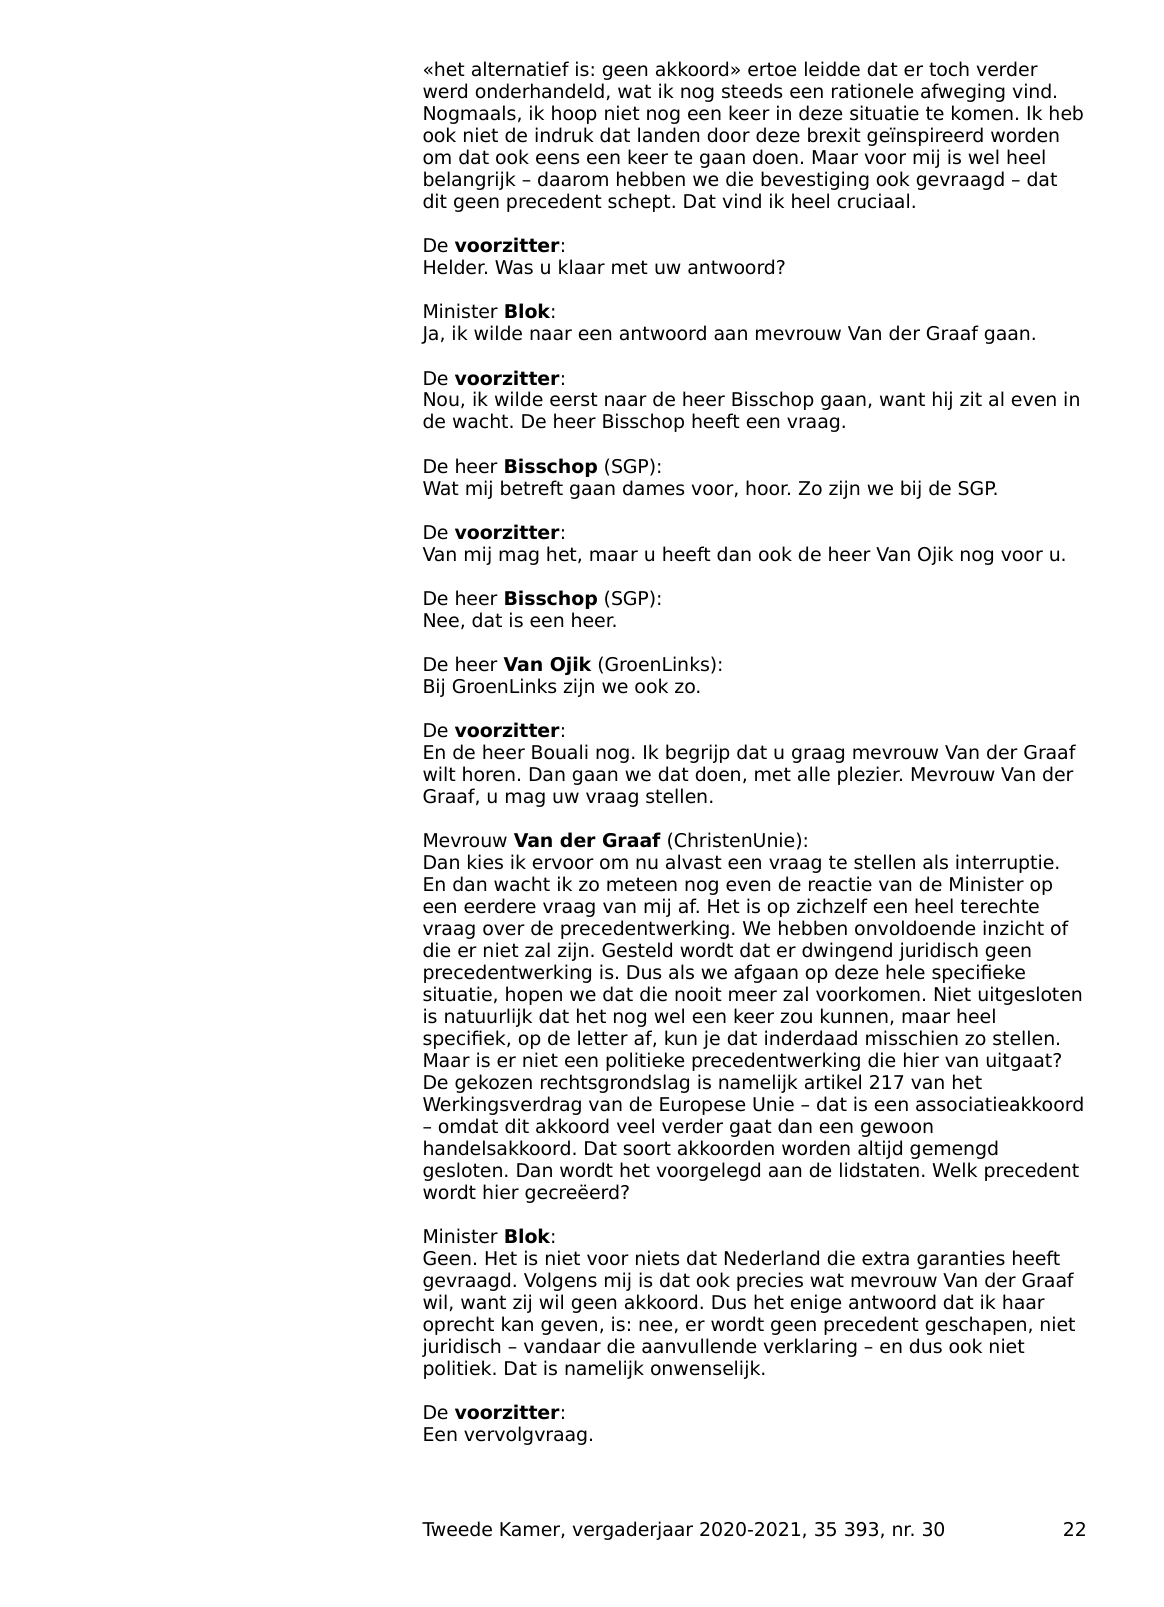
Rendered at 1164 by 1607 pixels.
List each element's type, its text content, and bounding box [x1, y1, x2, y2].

text «het alternatief is: geen akkoord» ertoe leidde dat er toch verder werd onderhandeld, wat ik nog steeds een rationele afweging vind. Nogmaals, ik hoop niet nog een keer in deze situatie te komen. Ik heb ook niet de indruk dat landen door deze brexit geïnspireerd worden om dat ook eens een keer te gaan doen. Maar voor mij is wel heel belangrijk – daarom hebben we die bevestiging ook gevraagd – dat dit geen precedent schept. Dat vind ik heel cruciaal. [422, 59, 1087, 213]
text Van mij mag het, maar u heeft dan ook de heer Van Ojik nog voor u. [422, 544, 1087, 566]
text Helder. Was u klaar met uw antwoord? [422, 257, 1087, 279]
text Bij GroenLinks zijn we ook zo. [422, 676, 1087, 698]
text Mevrouw Van der Graaf (ChristenUnie): [422, 830, 1087, 852]
text En de heer Bouali nog. Ik begrijp dat u graag mevrouw Van der Graaf wilt horen. Dan gaan we dat doen, met alle plezier. Mevrouw Van der Graaf, u mag uw vraag stellen. [422, 742, 1087, 808]
text Minister Blok: [422, 301, 1087, 323]
text Ja, ik wilde naar een antwoord aan mevrouw Van der Graaf gaan. [422, 323, 1087, 345]
text Dan kies ik ervoor om nu alvast een vraag te stellen als interruptie. En dan wacht ik zo meteen nog even de reactie van de Minister op een eerdere vraag van mij af. Het is op zichzelf een heel terechte vraag over de precedentwerking. We hebben onvoldoende inzicht of die er niet zal zijn. Gesteld wordt dat er dwingend juridisch geen precedentwerking is. Dus als we afgaan op deze hele specifieke situatie, hopen we dat die nooit meer zal voorkomen. Niet uitgesloten is natuurlijk dat het nog wel een keer zou kunnen, maar heel specifiek, op de letter af, kun je dat inderdaad misschien zo stellen. Maar is er niet een politieke precedentwerking die hier van uitgaat? De gekozen rechtsgrondslag is namelijk artikel 217 van het Werkingsverdrag van de Europese Unie – dat is een associatieakkoord – omdat dit akkoord veel verder gaat dan een gewoon handelsakkoord. Dat soort akkoorden worden altijd gemengd gesloten. Dan wordt het voorgelegd aan de lidstaten. Welk precedent wordt hier gecreëerd? [422, 852, 1087, 1204]
text Minister Blok: [422, 1226, 1087, 1248]
text De voorzitter: [422, 367, 1087, 389]
text De voorzitter: [422, 720, 1087, 742]
text Nou, ik wilde eerst naar de heer Bisschop gaan, want hij zit al even in de wacht. De heer Bisschop heeft een vraag. [422, 389, 1087, 433]
text De heer Bisschop (SGP): [422, 456, 1087, 477]
text Wat mij betreft gaan dames voor, hoor. Zo zijn we bij de SGP. [422, 477, 1087, 499]
text De voorzitter: [422, 235, 1087, 257]
text De heer Bisschop (SGP): [422, 588, 1087, 610]
text Een vervolgvraag. [422, 1424, 1087, 1446]
text De voorzitter: [422, 1402, 1087, 1424]
text Nee, dat is een heer. [422, 610, 1087, 632]
text De heer Van Ojik (GroenLinks): [422, 654, 1087, 676]
text De voorzitter: [422, 522, 1087, 544]
text Geen. Het is niet voor niets dat Nederland die extra garanties heeft gevraagd. Volgens mij is dat ook precies wat mevrouw Van der Graaf wil, want zij wil geen akkoord. Dus het enige antwoord dat ik haar oprecht kan geven, is: nee, er wordt geen precedent geschapen, niet juridisch – vandaar die aanvullende verklaring – en dus ook niet politiek. Dat is namelijk onwenselijk. [422, 1248, 1087, 1380]
